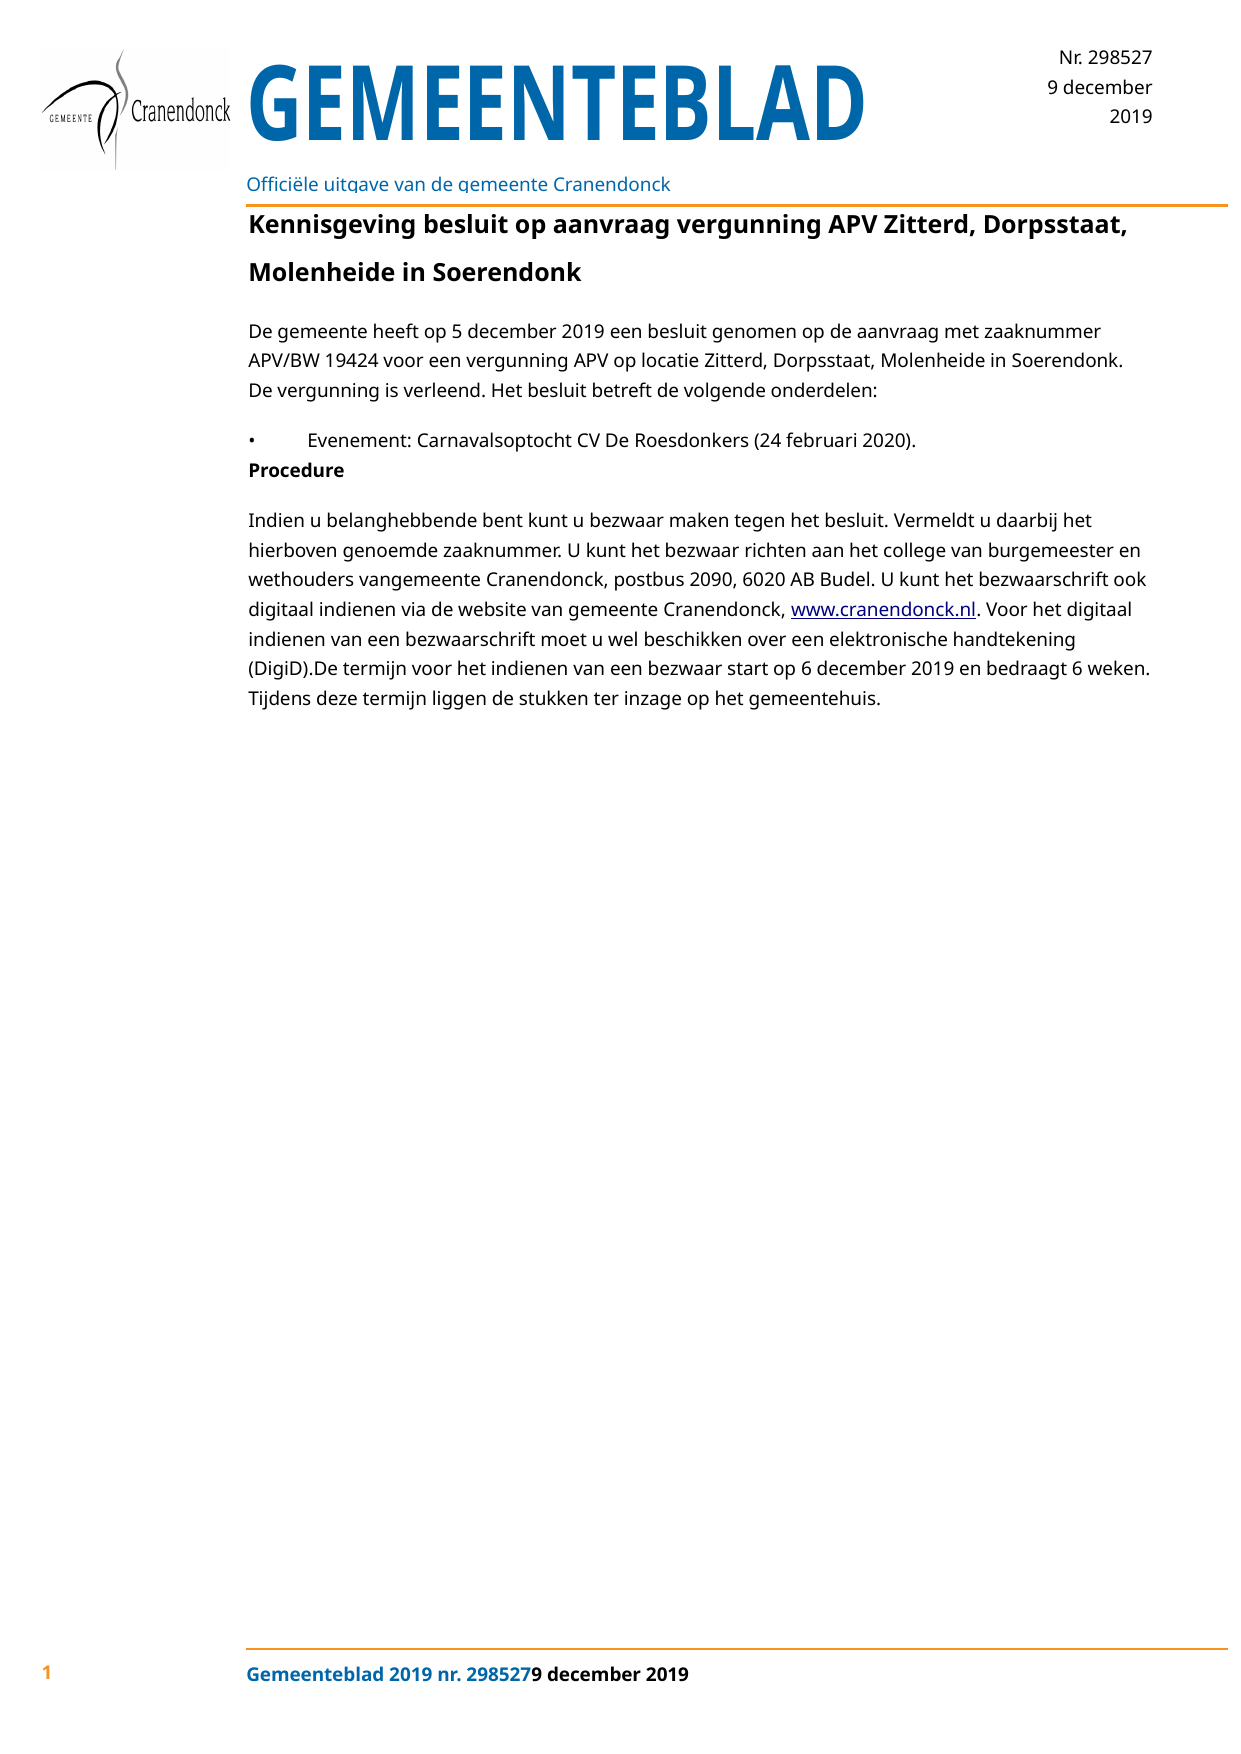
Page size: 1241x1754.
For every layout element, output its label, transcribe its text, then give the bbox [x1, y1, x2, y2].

picture [41, 47, 231, 172]
text Kennisgeving besluit op aanvraag vergunning APV Zitterd, Dorpsstaat, Molenheide in Soerendonk [248, 207, 1152, 288]
text De gemeente heeft op 5 december 2019 een besluit genomen op de aanvraag met zaaknummer APV/BW 19424 voor een vergunning APV op locatie Zitterd, Dorpsstaat, Molenheide in Soerendonk. De vergunning is verleend. Het besluit betreft de volgende onderdelen: [248, 318, 1152, 403]
list Evenement: Carnavalsoptocht CV De Roesdonkers (24 februari 2020). [248, 427, 1152, 453]
text Procedure [248, 457, 1152, 483]
text Indien u belanghebbende bent kunt u bezwaar maken tegen het besluit. Vermeldt u daarbij het hierboven genoemde zaaknummer. U kunt het bezwaar richten aan het college van burgemeester en wethouders vangemeente Cranendonck, postbus 2090, 6020 AB Budel. U kunt het bezwaarschrift ook digitaal indienen via de website van gemeente Cranendonck, www.cranendonck.nl. Voor het digitaal indienen van een bezwaarschrift moet u wel beschikken over een elektronische handtekening (DigiD).De termijn voor het indienen van een bezwaar start op 6 december 2019 en bedraagt 6 weken. Tijdens deze termijn liggen de stukken ter inzage op het gemeentehuis. [248, 507, 1152, 711]
